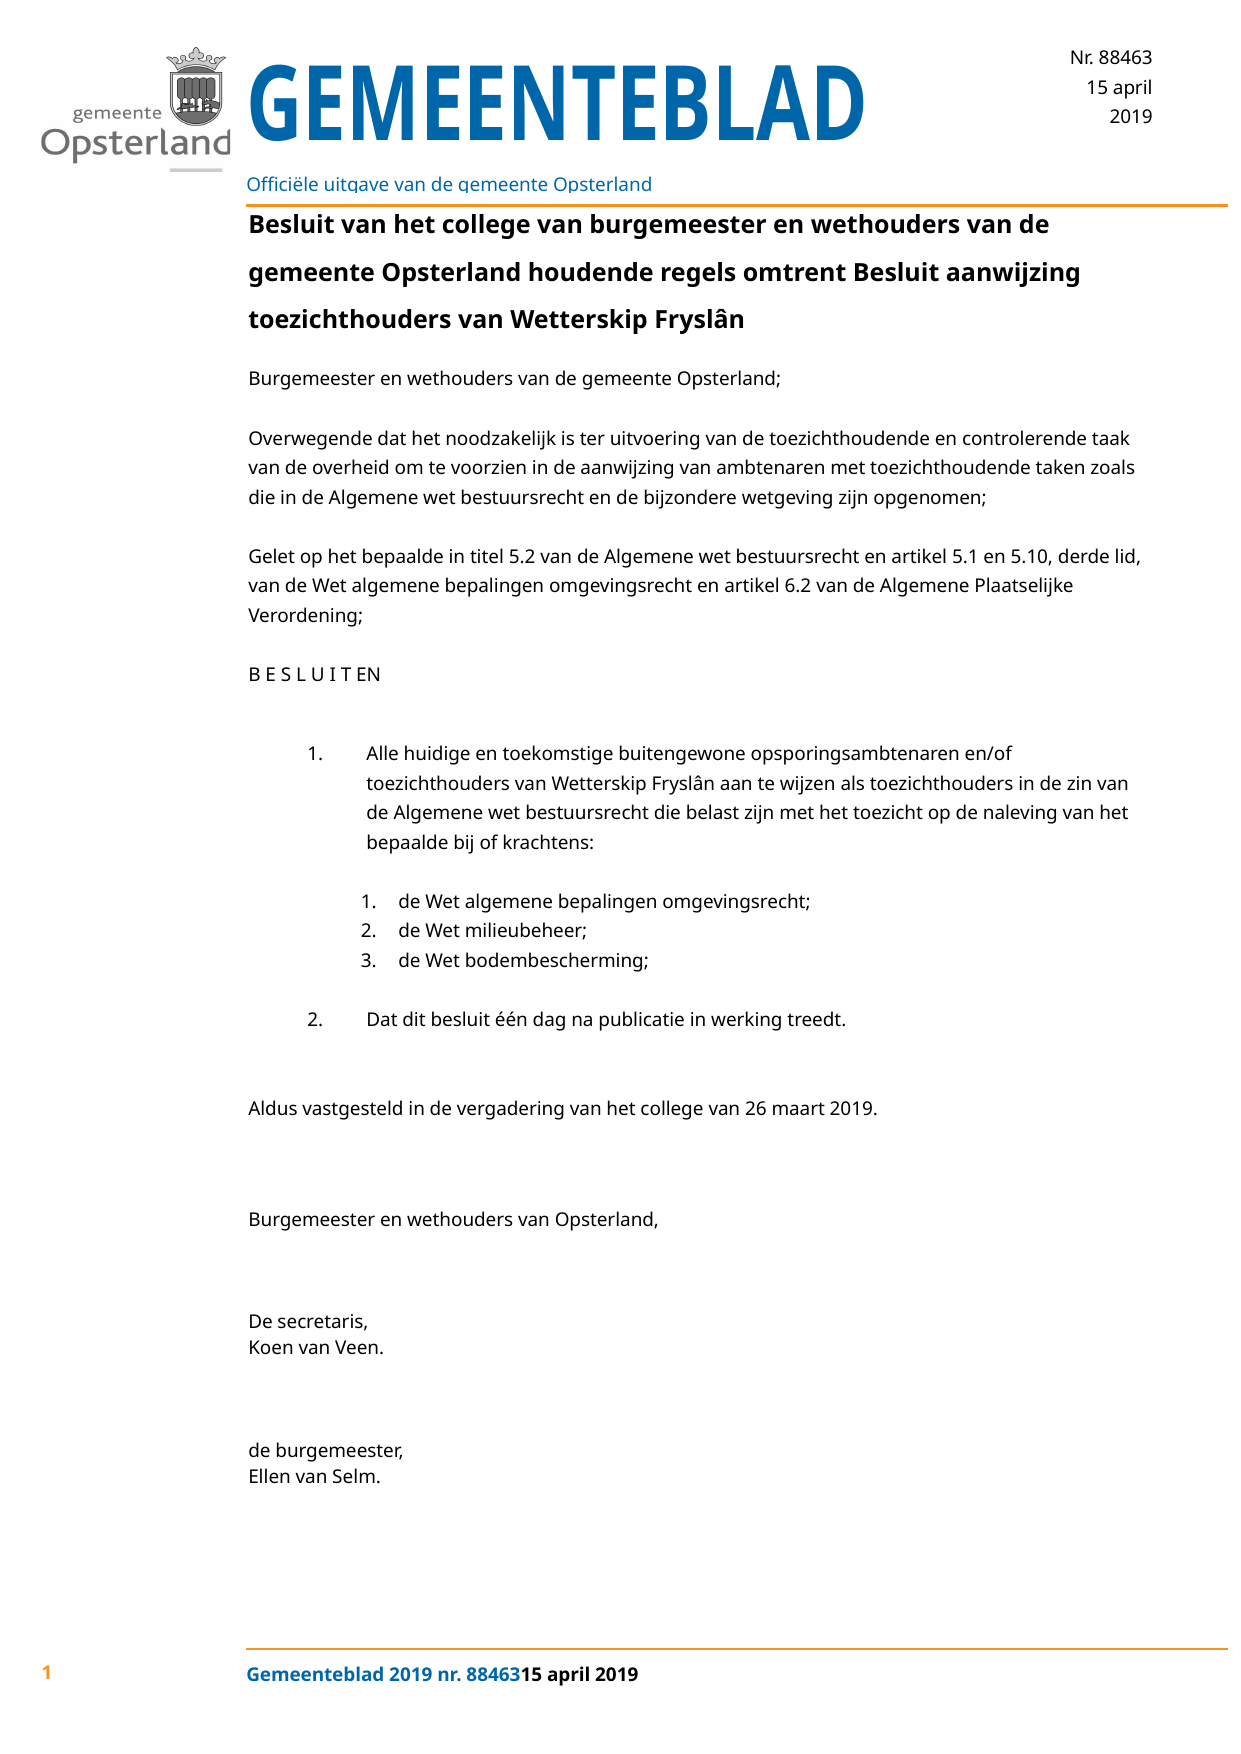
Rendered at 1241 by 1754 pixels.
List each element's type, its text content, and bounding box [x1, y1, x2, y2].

list de Wet milieubeheer; [361, 918, 1152, 943]
text Ellen van Selm. [248, 1463, 1152, 1489]
text B E S L U I T EN [248, 661, 1152, 687]
text Besluit van het college van burgemeester en wethouders van de gemeente Opsterland houdende regels omtrent Besluit aanwijzing toezichthouders van Wetterskip Fryslân [248, 207, 1152, 336]
text Aldus vastgesteld in de vergadering van het college van 26 maart 2019. [248, 1095, 1152, 1121]
text De secretaris, [248, 1309, 1152, 1334]
list Dat dit besluit één dag na publicatie in werking treedt. [307, 1006, 1152, 1032]
text Koen van Veen. [248, 1334, 1152, 1360]
text Overwegende dat het noodzakelijk is ter uitvoering van de toezichthoudende en controlerende taak van de overheid om te voorzien in de aanwijzing van ambtenaren met toezichthoudende taken zoals die in de Algemene wet bestuursrecht en de bijzondere wetgeving zijn opgenomen; [248, 425, 1152, 509]
text de burgemeester, [248, 1437, 1152, 1463]
picture [41, 47, 231, 172]
text Burgemeester en wethouders van Opsterland, [248, 1206, 1152, 1232]
text Burgemeester en wethouders van de gemeente Opsterland; [248, 366, 1152, 391]
list de Wet bodembescherming; [361, 947, 1152, 973]
text Gelet op het bepaalde in titel 5.2 van de Algemene wet bestuursrecht en artikel 5.1 en 5.10, derde lid, van de Wet algemene bepalingen omgevingsrecht en artikel 6.2 van de Algemene Plaatselijke Verordening; [248, 543, 1152, 628]
list de Wet algemene bepalingen omgevingsrecht; [361, 888, 1152, 914]
list Alle huidige en toekomstige buitengewone opsporingsambtenaren en/of toezichthouders van Wetterskip Fryslân aan te wijzen als toezichthouders in de zin van de Algemene wet bestuursrecht die belast zijn met het toezicht op de naleving van het bepaalde bij of krachtens: [307, 740, 1152, 855]
